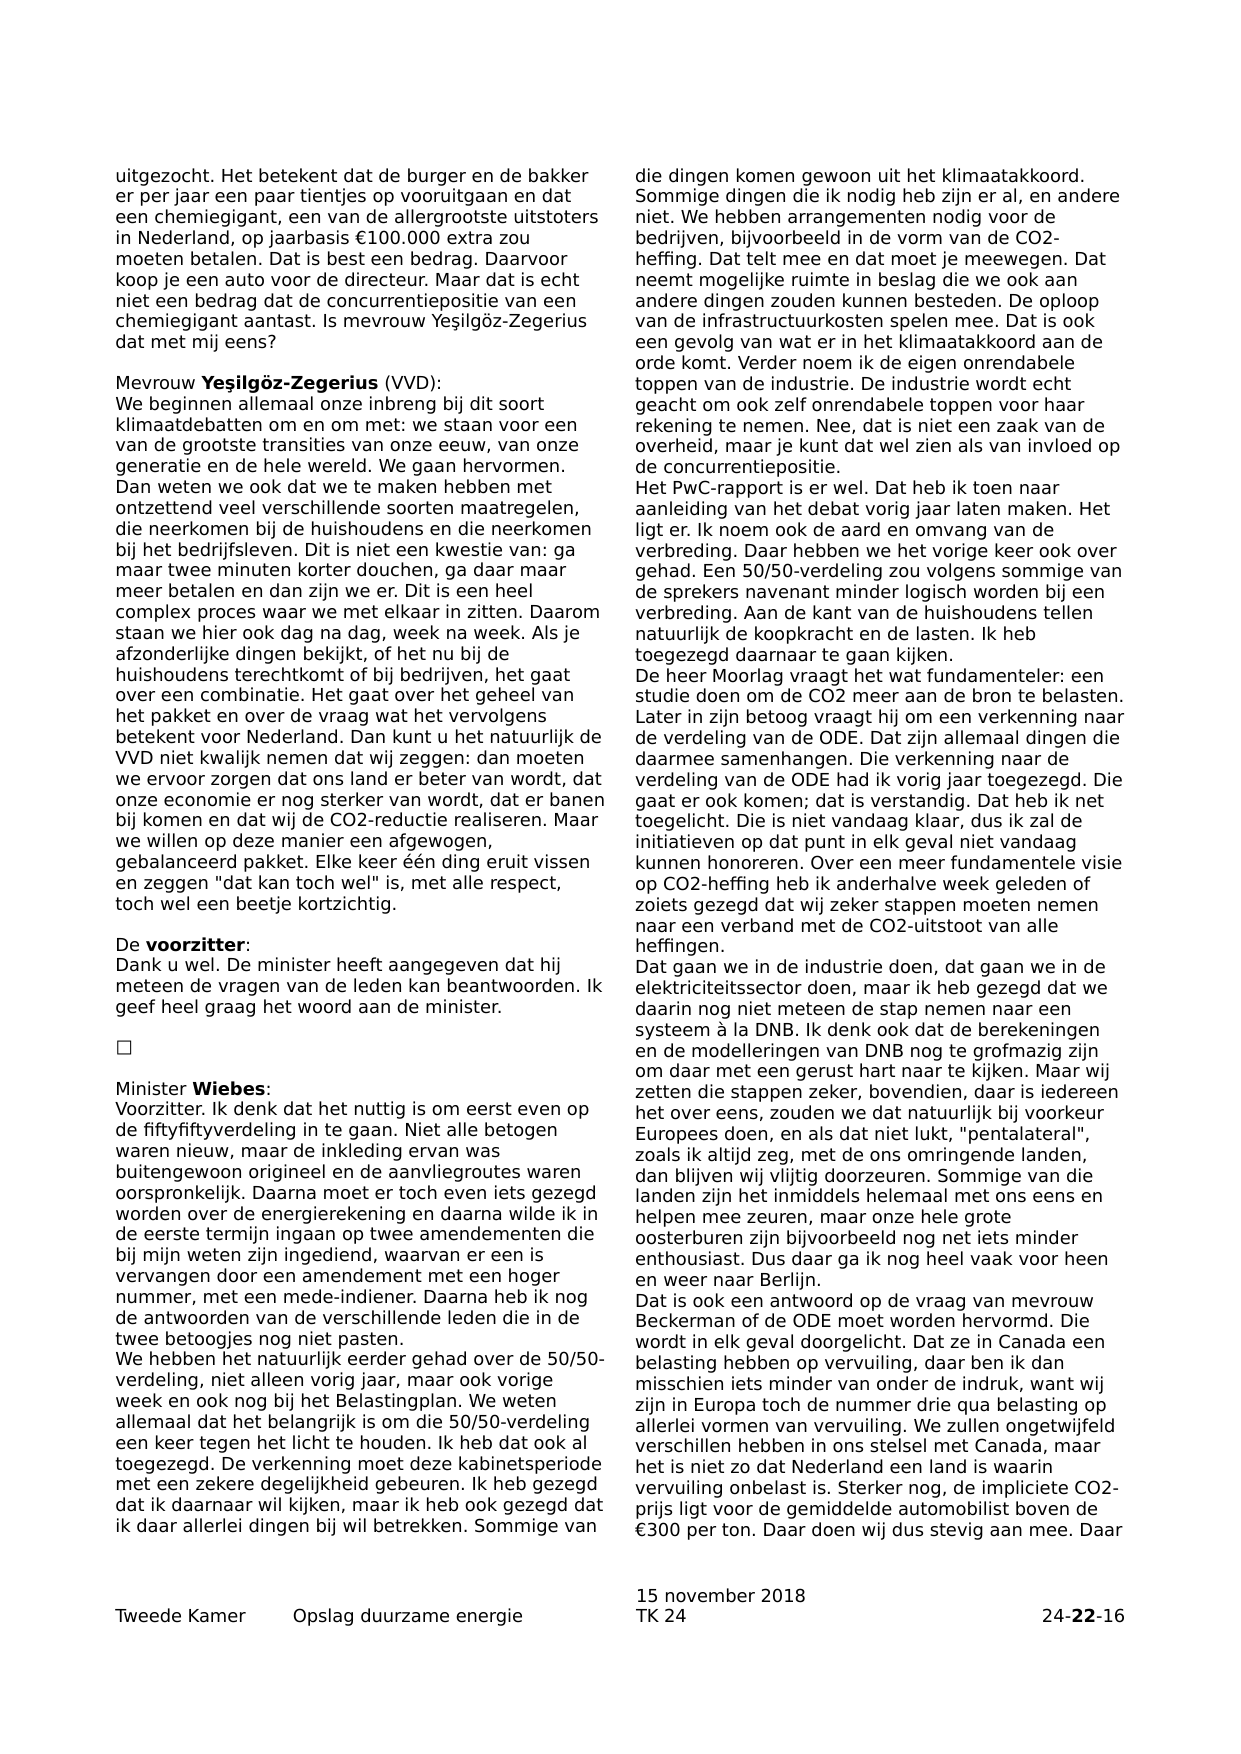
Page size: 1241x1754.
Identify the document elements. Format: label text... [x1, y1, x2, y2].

text Dank u wel. De minister heeft aangegeven dat hij meteen de vragen van de leden kan beantwoorden. Ik geef heel graag het woord aan de minister. [115, 955, 605, 1018]
text uitgezocht. Het betekent dat de burger en de bakker er per jaar een paar tientjes op vooruitgaan en dat een chemiegigant, een van de allergrootste uitstoters in Nederland, op jaarbasis €100.000 extra zou moeten betalen. Dat is best een bedrag. Daarvoor koop je een auto voor de directeur. Maar dat is echt niet een bedrag dat de concurrentiepositie van een chemiegigant aantast. Is mevrouw Yeşilgöz-Zegerius dat met mij eens? [115, 165, 605, 353]
text We beginnen allemaal onze inbreng bij dit soort klimaatdebatten om en om met: we staan voor een van de grootste transities van onze eeuw, van onze generatie en de hele wereld. We gaan hervormen. Dan weten we ook dat we te maken hebben met ontzettend veel verschillende soorten maatregelen, die neerkomen bij de huishoudens en die neerkomen bij het bedrijfsleven. Dit is niet een kwestie van: ga maar twee minuten korter douchen, ga daar maar meer betalen en dan zijn we er. Dit is een heel complex proces waar we met elkaar in zitten. Daarom staan we hier ook dag na dag, week na week. Als je afzonderlijke dingen bekijkt, of het nu bij de huishoudens terechtkomt of bij bedrijven, het gaat over een combinatie. Het gaat over het geheel van het pakket en over de vraag wat het vervolgens betekent voor Nederland. Dan kunt u het natuurlijk de VVD niet kwalijk nemen dat wij zeggen: dan moeten we ervoor zorgen dat ons land er beter van wordt, dat onze economie er nog sterker van wordt, dat er banen bij komen en dat wij de CO2-reductie realiseren. Maar we willen op deze manier een afgewogen, gebalanceerd pakket. Elke keer één ding eruit vissen en zeggen "dat kan toch wel" is, met alle respect, toch wel een beetje kortzichtig. [115, 393, 605, 914]
text Het PwC-rapport is er wel. Dat heb ik toen naar aanleiding van het debat vorig jaar laten maken. Het ligt er. Ik noem ook de aard en omvang van de verbreding. Daar hebben we het vorige keer ook over gehad. Een 50/50-verdeling zou volgens sommige van de sprekers navenant minder logisch worden bij een verbreding. Aan de kant van de huishoudens tellen natuurlijk de koopkracht en de lasten. Ik heb toegezegd daarnaar te gaan kijken. [635, 478, 1125, 665]
text We hebben het natuurlijk eerder gehad over de 50/50-verdeling, niet alleen vorig jaar, maar ook vorige week en ook nog bij het Belastingplan. We weten allemaal dat het belangrijk is om die 50/50-verdeling een keer tegen het licht te houden. Ik heb dat ook al toegezegd. De verkenning moet deze kabinetsperiode met een zekere degelijkheid gebeuren. Ik heb gezegd dat ik daarnaar wil kijken, maar ik heb ook gezegd dat ik daar allerlei dingen bij wil betrekken. Sommige van [115, 1349, 605, 1537]
text Dat gaan we in de industrie doen, dat gaan we in de elektriciteitssector doen, maar ik heb gezegd dat we daarin nog niet meteen de stap nemen naar een systeem à la DNB. Ik denk ook dat de berekeningen en de modelleringen van DNB nog te grofmazig zijn om daar met een gerust hart naar te kijken. Maar wij zetten die stappen zeker, bovendien, daar is iedereen het over eens, zouden we dat natuurlijk bij voorkeur Europees doen, en als dat niet lukt, "pentalateral", zoals ik altijd zeg, met de ons omringende landen, dan blijven wij vlijtig doorzeuren. Sommige van die landen zijn het inmiddels helemaal met ons eens en helpen mee zeuren, maar onze hele grote oosterburen zijn bijvoorbeeld nog net iets minder enthousiast. Dus daar ga ik nog heel vaak voor heen en weer naar Berlijn. [635, 957, 1125, 1290]
text die dingen komen gewoon uit het klimaatakkoord. Sommige dingen die ik nodig heb zijn er al, en andere niet. We hebben arrangementen nodig voor de bedrijven, bijvoorbeeld in de vorm van de CO2-heffing. Dat telt mee en dat moet je meewegen. Dat neemt mogelijke ruimte in beslag die we ook aan andere dingen zouden kunnen besteden. De oploop van de infrastructuurkosten spelen mee. Dat is ook een gevolg van wat er in het klimaatakkoord aan de orde komt. Verder noem ik de eigen onrendabele toppen van de industrie. De industrie wordt echt geacht om ook zelf onrendabele toppen voor haar rekening te nemen. Nee, dat is niet een zaak van de overheid, maar je kunt dat wel zien als van invloed op de concurrentiepositie. [635, 165, 1125, 478]
text Dat is ook een antwoord op de vraag van mevrouw Beckerman of de ODE moet worden hervormd. Die wordt in elk geval doorgelicht. Dat ze in Canada een belasting hebben op vervuiling, daar ben ik dan misschien iets minder van onder de indruk, want wij zijn in Europa toch de nummer drie qua belasting op allerlei vormen van vervuiling. We zullen ongetwijfeld verschillen hebben in ons stelsel met Canada, maar het is niet zo dat Nederland een land is waarin vervuiling onbelast is. Sterker nog, de impliciete CO2-prijs ligt voor de gemiddelde automobilist boven de €300 per ton. Daar doen wij dus stevig aan mee. Daar [635, 1290, 1125, 1540]
text Mevrouw Yeşilgöz-Zegerius (VVD): [115, 373, 605, 393]
text Voorzitter. Ik denk dat het nuttig is om eerst even op de fiftyfiftyverdeling in te gaan. Niet alle betogen waren nieuw, maar de inkleding ervan was buitengewoon origineel en de aanvliegroutes waren oorspronkelijk. Daarna moet er toch even iets gezegd worden over de energierekening en daarna wilde ik in de eerste termijn ingaan op twee amendementen die bij mijn weten zijn ingediend, waarvan er een is vervangen door een amendement met een hoger nummer, met een mede-indiener. Daarna heb ik nog de antwoorden van de verschillende leden die in de twee betoogjes nog niet pasten. [115, 1099, 605, 1349]
text ⬜ [115, 1038, 605, 1058]
text De heer Moorlag vraagt het wat fundamenteler: een studie doen om de CO2 meer aan de bron te belasten. Later in zijn betoog vraagt hij om een verkenning naar de verdeling van de ODE. Dat zijn allemaal dingen die daarmee samenhangen. Die verkenning naar de verdeling van de ODE had ik vorig jaar toegezegd. Die gaat er ook komen; dat is verstandig. Dat heb ik net toegelicht. Die is niet vandaag klaar, dus ik zal de initiatieven op dat punt in elk geval niet vandaag kunnen honoreren. Over een meer fundamentele visie op CO2-heffing heb ik anderhalve week geleden of zoiets gezegd dat wij zeker stappen moeten nemen naar een verband met de CO2-uitstoot van alle heffingen. [635, 665, 1125, 957]
text De voorzitter: [115, 934, 605, 955]
text Minister Wiebes: [115, 1078, 605, 1099]
